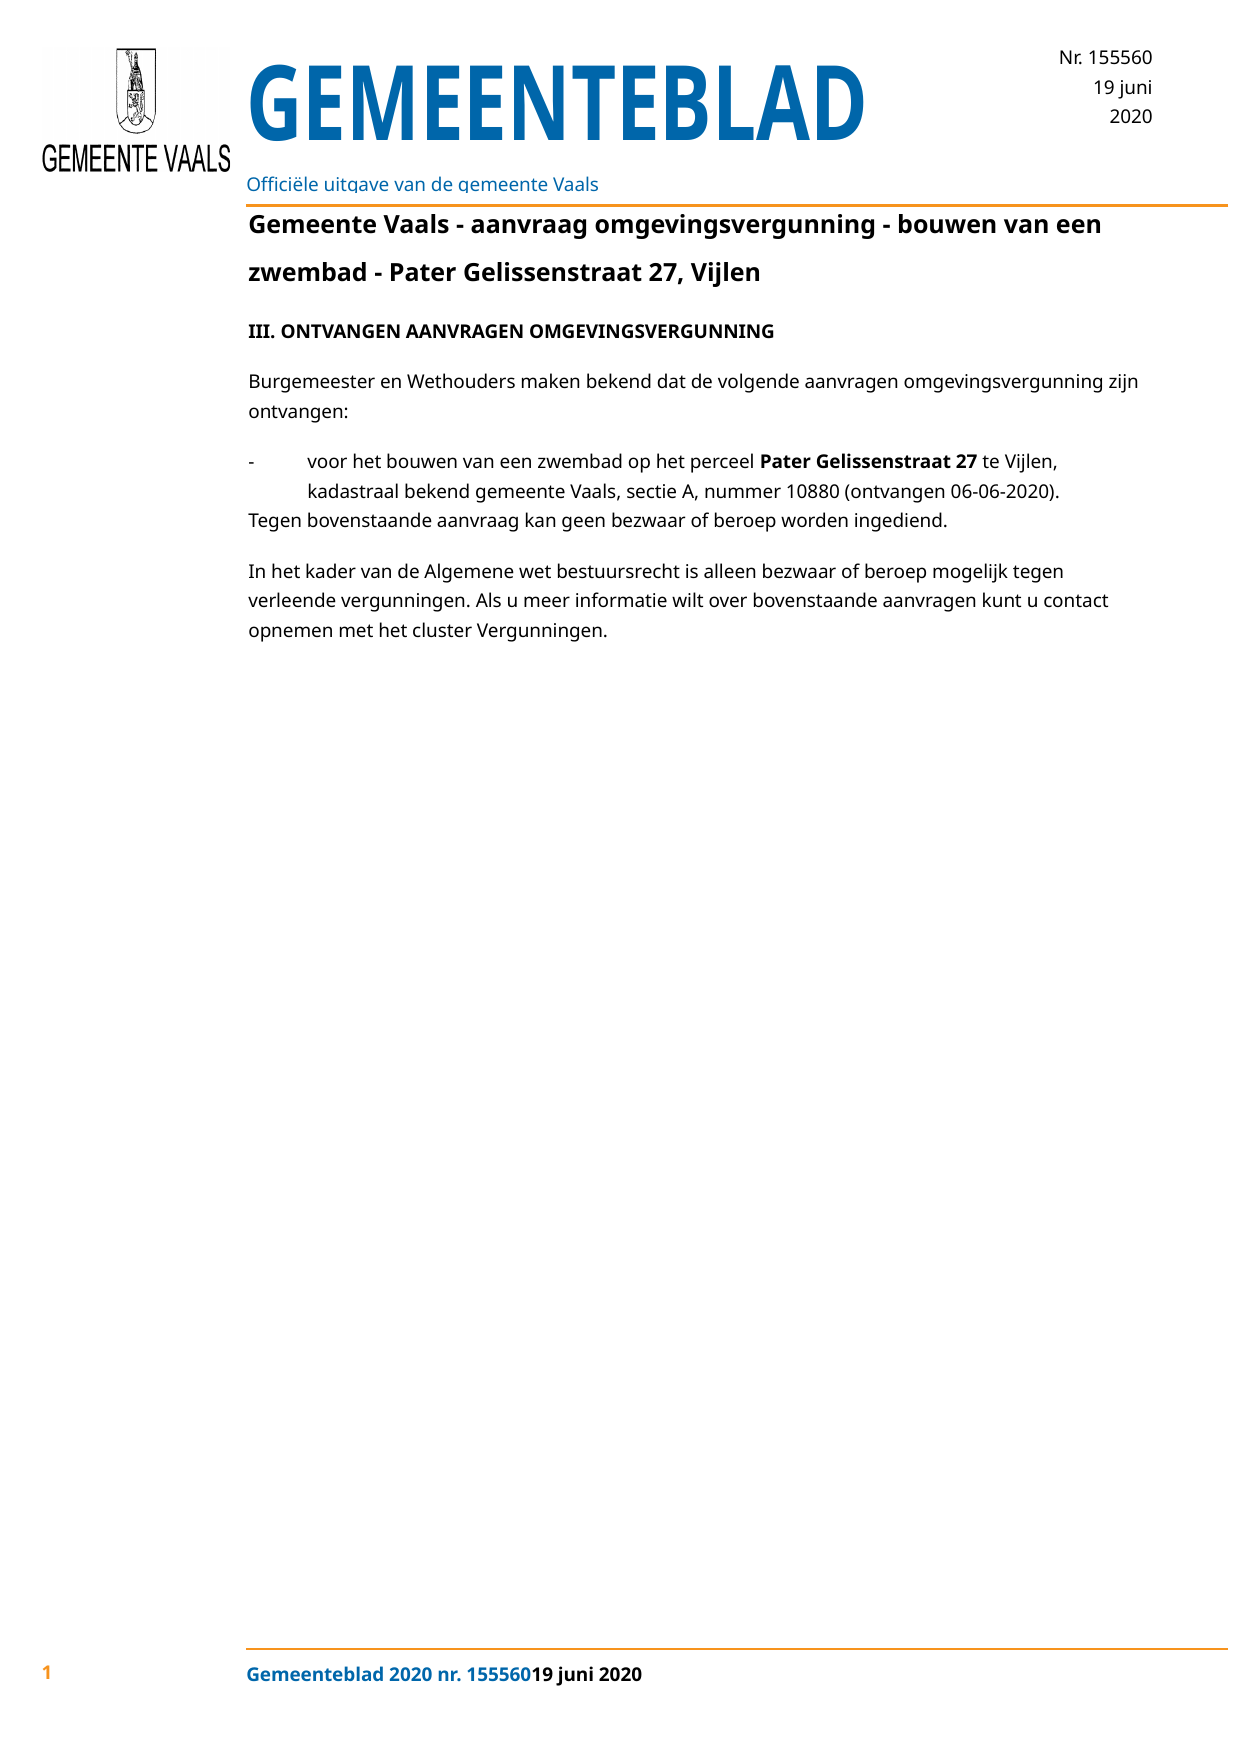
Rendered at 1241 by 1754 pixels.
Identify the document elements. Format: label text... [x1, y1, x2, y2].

list voor het bouwen van een zwembad op het perceel Pater Gelissenstraat 27 te Vijlen, kadastraal bekend gemeente Vaals, sectie A, nummer 10880 (ontvangen 06-06-2020). [248, 448, 1152, 504]
text Tegen bovenstaande aanvraag kan geen bezwaar of beroep worden ingediend. [248, 507, 1152, 533]
text Gemeente Vaals - aanvraag omgevingsvergunning - bouwen van een zwembad - Pater Gelissenstraat 27, Vijlen [248, 207, 1152, 288]
text In het kader van de Algemene wet bestuursrecht is alleen bezwaar of beroep mogelijk tegen verleende vergunningen. Als u meer informatie wilt over bovenstaande aanvragen kunt u contact opnemen met het cluster Vergunningen. [248, 558, 1152, 643]
text Burgemeester en Wethouders maken bekend dat de volgende aanvragen omgevingsvergunning zijn ontvangen: [248, 368, 1152, 424]
text III. ONTVANGEN AANVRAGEN OMGEVINGSVERGUNNING [248, 318, 1152, 344]
picture [41, 47, 231, 172]
